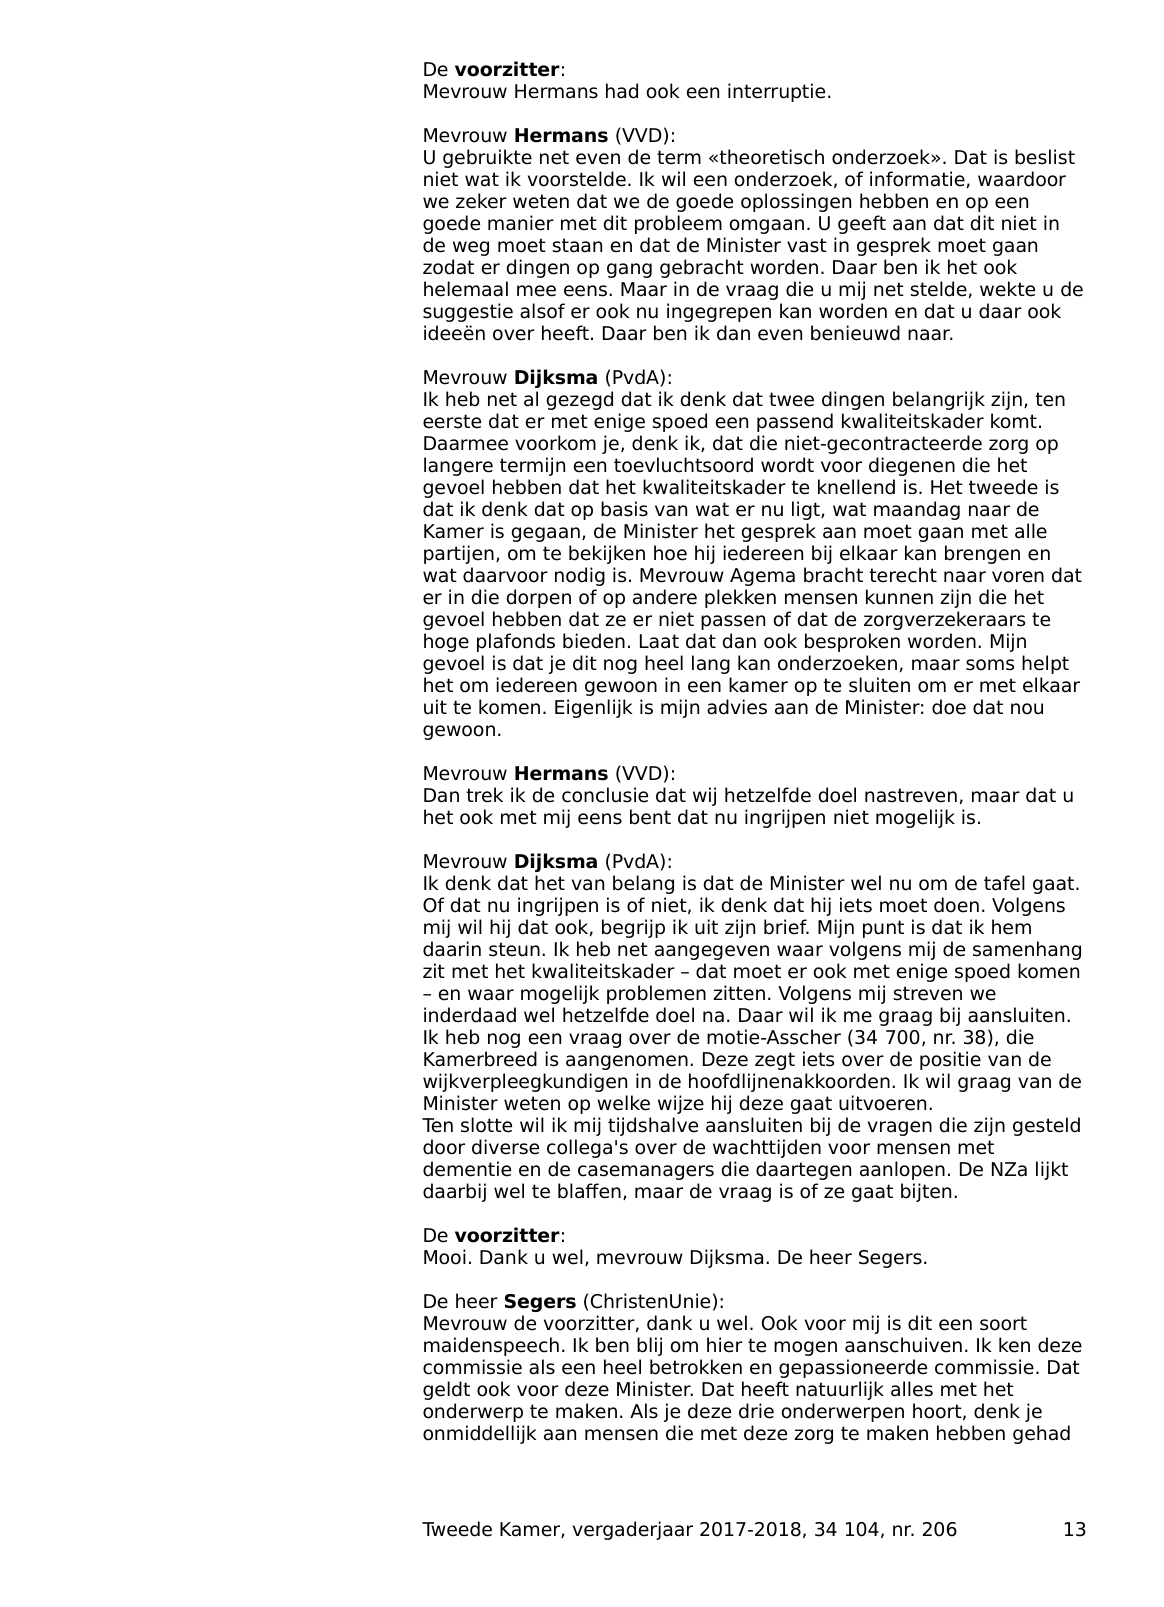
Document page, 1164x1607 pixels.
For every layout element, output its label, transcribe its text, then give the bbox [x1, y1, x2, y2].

text Ik heb net al gezegd dat ik denk dat twee dingen belangrijk zijn, ten eerste dat er met enige spoed een passend kwaliteitskader komt. Daarmee voorkom je, denk ik, dat die niet-gecontracteerde zorg op langere termijn een toevluchtsoord wordt voor diegenen die het gevoel hebben dat het kwaliteitskader te knellend is. Het tweede is dat ik denk dat op basis van wat er nu ligt, wat maandag naar de Kamer is gegaan, de Minister het gesprek aan moet gaan met alle partijen, om te bekijken hoe hij iedereen bij elkaar kan brengen en wat daarvoor nodig is. Mevrouw Agema bracht terecht naar voren dat er in die dorpen of op andere plekken mensen kunnen zijn die het gevoel hebben dat ze er niet passen of dat de zorgverzekeraars te hoge plafonds bieden. Laat dat dan ook besproken worden. Mijn gevoel is dat je dit nog heel lang kan onderzoeken, maar soms helpt het om iedereen gewoon in een kamer op te sluiten om er met elkaar uit te komen. Eigenlijk is mijn advies aan de Minister: doe dat nou gewoon. [422, 389, 1087, 741]
text Mevrouw Hermans (VVD): [422, 125, 1087, 147]
text Ik heb nog een vraag over de motie-Asscher (34 700, nr. 38), die Kamerbreed is aangenomen. Deze zegt iets over de positie van de wijkverpleegkundigen in de hoofdlijnenakkoorden. Ik wil graag van de Minister weten op welke wijze hij deze gaat uitvoeren. [422, 1027, 1087, 1115]
text De voorzitter: [422, 1225, 1087, 1247]
text Dan trek ik de conclusie dat wij hetzelfde doel nastreven, maar dat u het ook met mij eens bent dat nu ingrijpen niet mogelijk is. [422, 785, 1087, 829]
text Mevrouw Hermans (VVD): [422, 763, 1087, 785]
text Ik denk dat het van belang is dat de Minister wel nu om de tafel gaat. Of dat nu ingrijpen is of niet, ik denk dat hij iets moet doen. Volgens mij wil hij dat ook, begrijp ik uit zijn brief. Mijn punt is dat ik hem daarin steun. Ik heb net aangegeven waar volgens mij de samenhang zit met het kwaliteitskader – dat moet er ook met enige spoed komen – en waar mogelijk problemen zitten. Volgens mij streven we inderdaad wel hetzelfde doel na. Daar wil ik me graag bij aansluiten. [422, 873, 1087, 1027]
text Mooi. Dank u wel, mevrouw Dijksma. De heer Segers. [422, 1247, 1087, 1269]
text Ten slotte wil ik mij tijdshalve aansluiten bij de vragen die zijn gesteld door diverse collega's over de wachttijden voor mensen met dementie en de casemanagers die daartegen aanlopen. De NZa lijkt daarbij wel te blaffen, maar de vraag is of ze gaat bijten. [422, 1115, 1087, 1203]
text De heer Segers (ChristenUnie): [422, 1291, 1087, 1313]
text Mevrouw Hermans had ook een interruptie. [422, 81, 1087, 103]
text Mevrouw Dijksma (PvdA): [422, 367, 1087, 389]
text Mevrouw de voorzitter, dank u wel. Ook voor mij is dit een soort maidenspeech. Ik ben blij om hier te mogen aanschuiven. Ik ken deze commissie als een heel betrokken en gepassioneerde commissie. Dat geldt ook voor deze Minister. Dat heeft natuurlijk alles met het onderwerp te maken. Als je deze drie onderwerpen hoort, denk je onmiddellijk aan mensen die met deze zorg te maken hebben gehad [422, 1313, 1087, 1445]
text U gebruikte net even de term «theoretisch onderzoek». Dat is beslist niet wat ik voorstelde. Ik wil een onderzoek, of informatie, waardoor we zeker weten dat we de goede oplossingen hebben en op een goede manier met dit probleem omgaan. U geeft aan dat dit niet in de weg moet staan en dat de Minister vast in gesprek moet gaan zodat er dingen op gang gebracht worden. Daar ben ik het ook helemaal mee eens. Maar in de vraag die u mij net stelde, wekte u de suggestie alsof er ook nu ingegrepen kan worden en dat u daar ook ideeën over heeft. Daar ben ik dan even benieuwd naar. [422, 147, 1087, 345]
text Mevrouw Dijksma (PvdA): [422, 851, 1087, 873]
text De voorzitter: [422, 59, 1087, 81]
